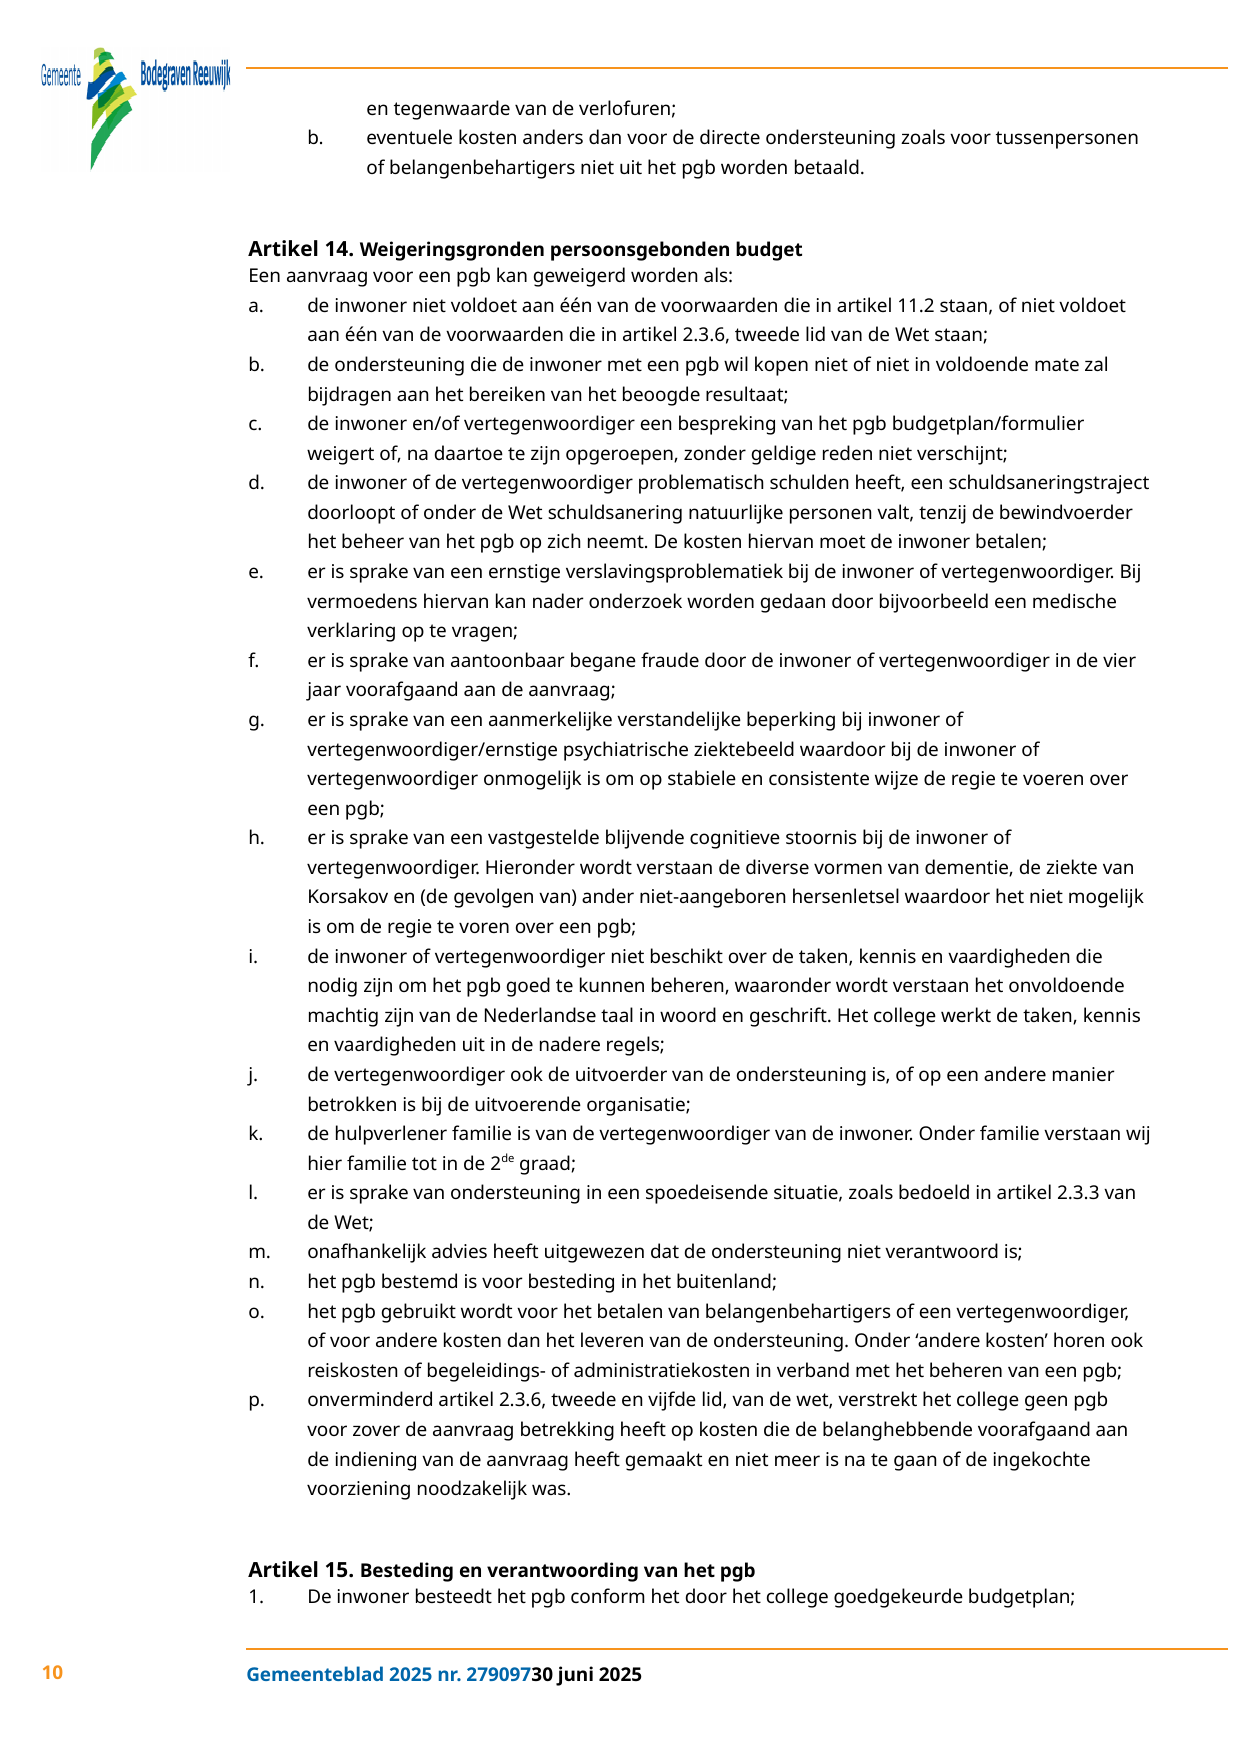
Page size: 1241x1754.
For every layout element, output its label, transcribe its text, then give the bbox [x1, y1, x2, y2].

text Artikel 14. Weigeringsgronden persoonsgebonden budget [248, 234, 1152, 262]
list De inwoner besteedt het pgb conform het door het college goedgekeurde budgetplan; [248, 1584, 1152, 1609]
list de ondersteuning die de inwoner met een pgb wil kopen niet of niet in voldoende mate zal bijdragen aan het bereiken van het beoogde resultaat; [248, 351, 1152, 406]
list de inwoner of vertegenwoordiger niet beschikt over de taken, kennis en vaardigheden die nodig zijn om het pgb goed te kunnen beheren, waaronder wordt verstaan het onvoldoende machtig zijn van de Nederlandse taal in woord en geschrift. Het college werkt de taken, kennis en vaardigheden uit in de nadere regels; [248, 943, 1152, 1057]
list er is sprake van ondersteuning in een spoedeisende situatie, zoals bedoeld in artikel 2.3.3 van de Wet; [248, 1179, 1152, 1235]
text Een aanvraag voor een pgb kan geweigerd worden als: [248, 262, 1152, 288]
list er is sprake van een vastgestelde blijvende cognitieve stoornis bij de inwoner of vertegenwoordiger. Hieronder wordt verstaan de diverse vormen van dementie, de ziekte van Korsakov en (de gevolgen van) ander niet-aangeboren hersenletsel waardoor het niet mogelijk is om de regie te voren over een pgb; [248, 824, 1152, 939]
list eventuele kosten anders dan voor de directe ondersteuning zoals voor tussenpersonen of belangenbehartigers niet uit het pgb worden betaald. [307, 124, 1152, 180]
list het pgb gebruikt wordt voor het betalen van belangenbehartigers of een vertegenwoordiger, of voor andere kosten dan het leveren van de ondersteuning. Onder ‘andere kosten’ horen ook reiskosten of begeleidings- of administratiekosten in verband met het beheren van een pgb; [248, 1298, 1152, 1383]
picture [41, 47, 231, 172]
list de inwoner en/of vertegenwoordiger een bespreking van het pgb budgetplan/formulier weigert of, na daartoe te zijn opgeroepen, zonder geldige reden niet verschijnt; [248, 410, 1152, 466]
list de vertegenwoordiger ook de uitvoerder van de ondersteuning is, of op een andere manier betrokken is bij de uitvoerende organisatie; [248, 1061, 1152, 1116]
list het pgb bestemd is voor besteding in het buitenland; [248, 1268, 1152, 1294]
list de inwoner niet voldoet aan één van de voorwaarden die in artikel 11.2 staan, of niet voldoet aan één van de voorwaarden die in artikel 2.3.6, tweede lid van de Wet staan; [248, 292, 1152, 347]
list er is sprake van aantoonbaar begane fraude door de inwoner of vertegenwoordiger in de vier jaar voorafgaand aan de aanvraag; [248, 647, 1152, 702]
text Artikel 15. Besteding en verantwoording van het pgb [248, 1555, 1152, 1584]
list er is sprake van een ernstige verslavingsproblematiek bij de inwoner of vertegenwoordiger. Bij vermoedens hiervan kan nader onderzoek worden gedaan door bijvoorbeeld een medische verklaring op te vragen; [248, 558, 1152, 643]
list en tegenwaarde van de verlofuren; [307, 95, 1152, 121]
list de hulpverlener familie is van de vertegenwoordiger van de inwoner. Onder familie verstaan wij hier familie tot in de 2de graad; [248, 1120, 1152, 1176]
list onafhankelijk advies heeft uitgewezen dat de ondersteuning niet verantwoord is; [248, 1239, 1152, 1264]
list er is sprake van een aanmerkelijke verstandelijke beperking bij inwoner of vertegenwoordiger/ernstige psychiatrische ziektebeeld waardoor bij de inwoner of vertegenwoordiger onmogelijk is om op stabiele en consistente wijze de regie te voeren over een pgb; [248, 706, 1152, 821]
list de inwoner of de vertegenwoordiger problematisch schulden heeft, een schuldsaneringstraject doorloopt of onder de Wet schuldsanering natuurlijke personen valt, tenzij de bewindvoerder het beheer van het pgb op zich neemt. De kosten hiervan moet de inwoner betalen; [248, 469, 1152, 554]
list onverminderd artikel 2.3.6, tweede en vijfde lid, van de wet, verstrekt het college geen pgb voor zover de aanvraag betrekking heeft op kosten die de belanghebbende voorafgaand aan de indiening van de aanvraag heeft gemaakt en niet meer is na te gaan of de ingekochte voorziening noodzakelijk was. [248, 1387, 1152, 1501]
